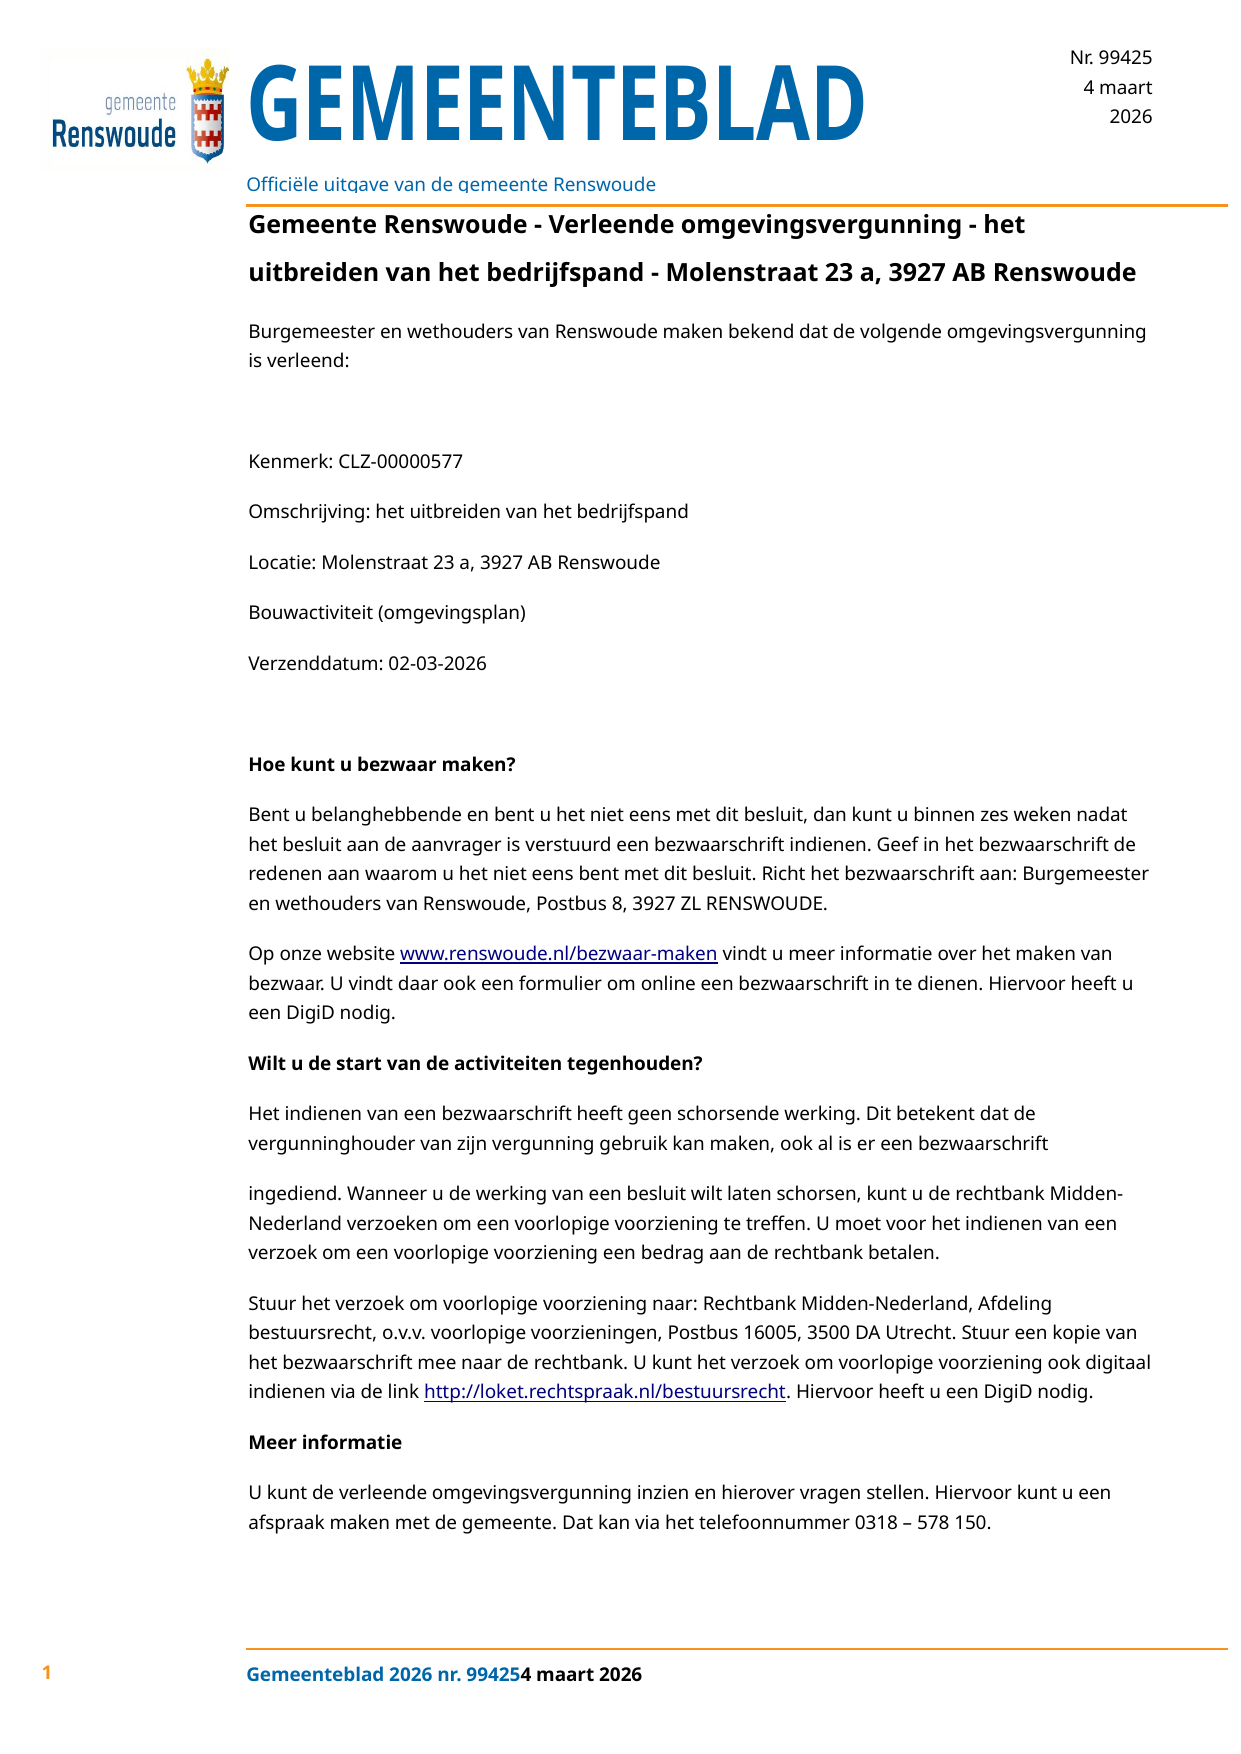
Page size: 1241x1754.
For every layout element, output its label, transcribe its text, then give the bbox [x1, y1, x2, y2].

text Gemeente Renswoude - Verleende omgevingsvergunning - het uitbreiden van het bedrijfspand - Molenstraat 23 a, 3927 AB Renswoude [248, 207, 1152, 288]
text Verzenddatum: 02-03-2026 [248, 650, 1152, 676]
text Op onze website www.renswoude.nl/bezwaar-maken vindt u meer informatie over het maken van bezwaar. U vindt daar ook een formulier om online een bezwaarschrift in te dienen. Hiervoor heeft u een DigiD nodig. [248, 940, 1152, 1025]
text Locatie: Molenstraat 23 a, 3927 AB Renswoude [248, 549, 1152, 575]
text Stuur het verzoek om voorlopige voorziening naar: Rechtbank Midden-Nederland, Afdeling bestuursrecht, o.v.v. voorlopige voorzieningen, Postbus 16005, 3500 DA Utrecht. Stuur een kopie van het bezwaarschrift mee naar de rechtbank. U kunt het verzoek om voorlopige voorziening ook digitaal indienen via de link http://loket.rechtspraak.nl/bestuursrecht. Hiervoor heeft u een DigiD nodig. [248, 1290, 1152, 1404]
text Wilt u de start van de activiteiten tegenhouden? [248, 1050, 1152, 1076]
text Omschrijving: het uitbreiden van het bedrijfspand [248, 499, 1152, 524]
text ingediend. Wanneer u de werking van een besluit wilt laten schorsen, kunt u de rechtbank Midden-Nederland verzoeken om een voorlopige voorziening te treffen. U moet voor het indienen van een verzoek om een voorlopige voorziening een bedrag aan de rechtbank betalen. [248, 1180, 1152, 1265]
text Kenmerk: CLZ-00000577 [248, 448, 1152, 474]
text Het indienen van een bezwaarschrift heeft geen schorsende werking. Dit betekent dat de vergunninghouder van zijn vergunning gebruik kan maken, ook al is er een bezwaarschrift [248, 1100, 1152, 1156]
text Meer informatie [248, 1429, 1152, 1455]
picture [41, 47, 231, 172]
text U kunt de verleende omgevingsvergunning inzien en hierover vragen stellen. Hiervoor kunt u een afspraak maken met de gemeente. Dat kan via het telefoonnummer 0318 – 578 150. [248, 1479, 1152, 1535]
text Bouwactiviteit (omgevingsplan) [248, 599, 1152, 625]
text Burgemeester en wethouders van Renswoude maken bekend dat de volgende omgevingsvergunning is verleend: [248, 318, 1152, 373]
text Bent u belanghebbende en bent u het niet eens met dit besluit, dan kunt u binnen zes weken nadat het besluit aan de aanvrager is verstuurd een bezwaarschrift indienen. Geef in het bezwaarschrift de redenen aan waarom u het niet eens bent met dit besluit. Richt het bezwaarschrift aan: Burgemeester en wethouders van Renswoude, Postbus 8, 3927 ZL RENSWOUDE. [248, 801, 1152, 916]
text Hoe kunt u bezwaar maken? [248, 751, 1152, 777]
